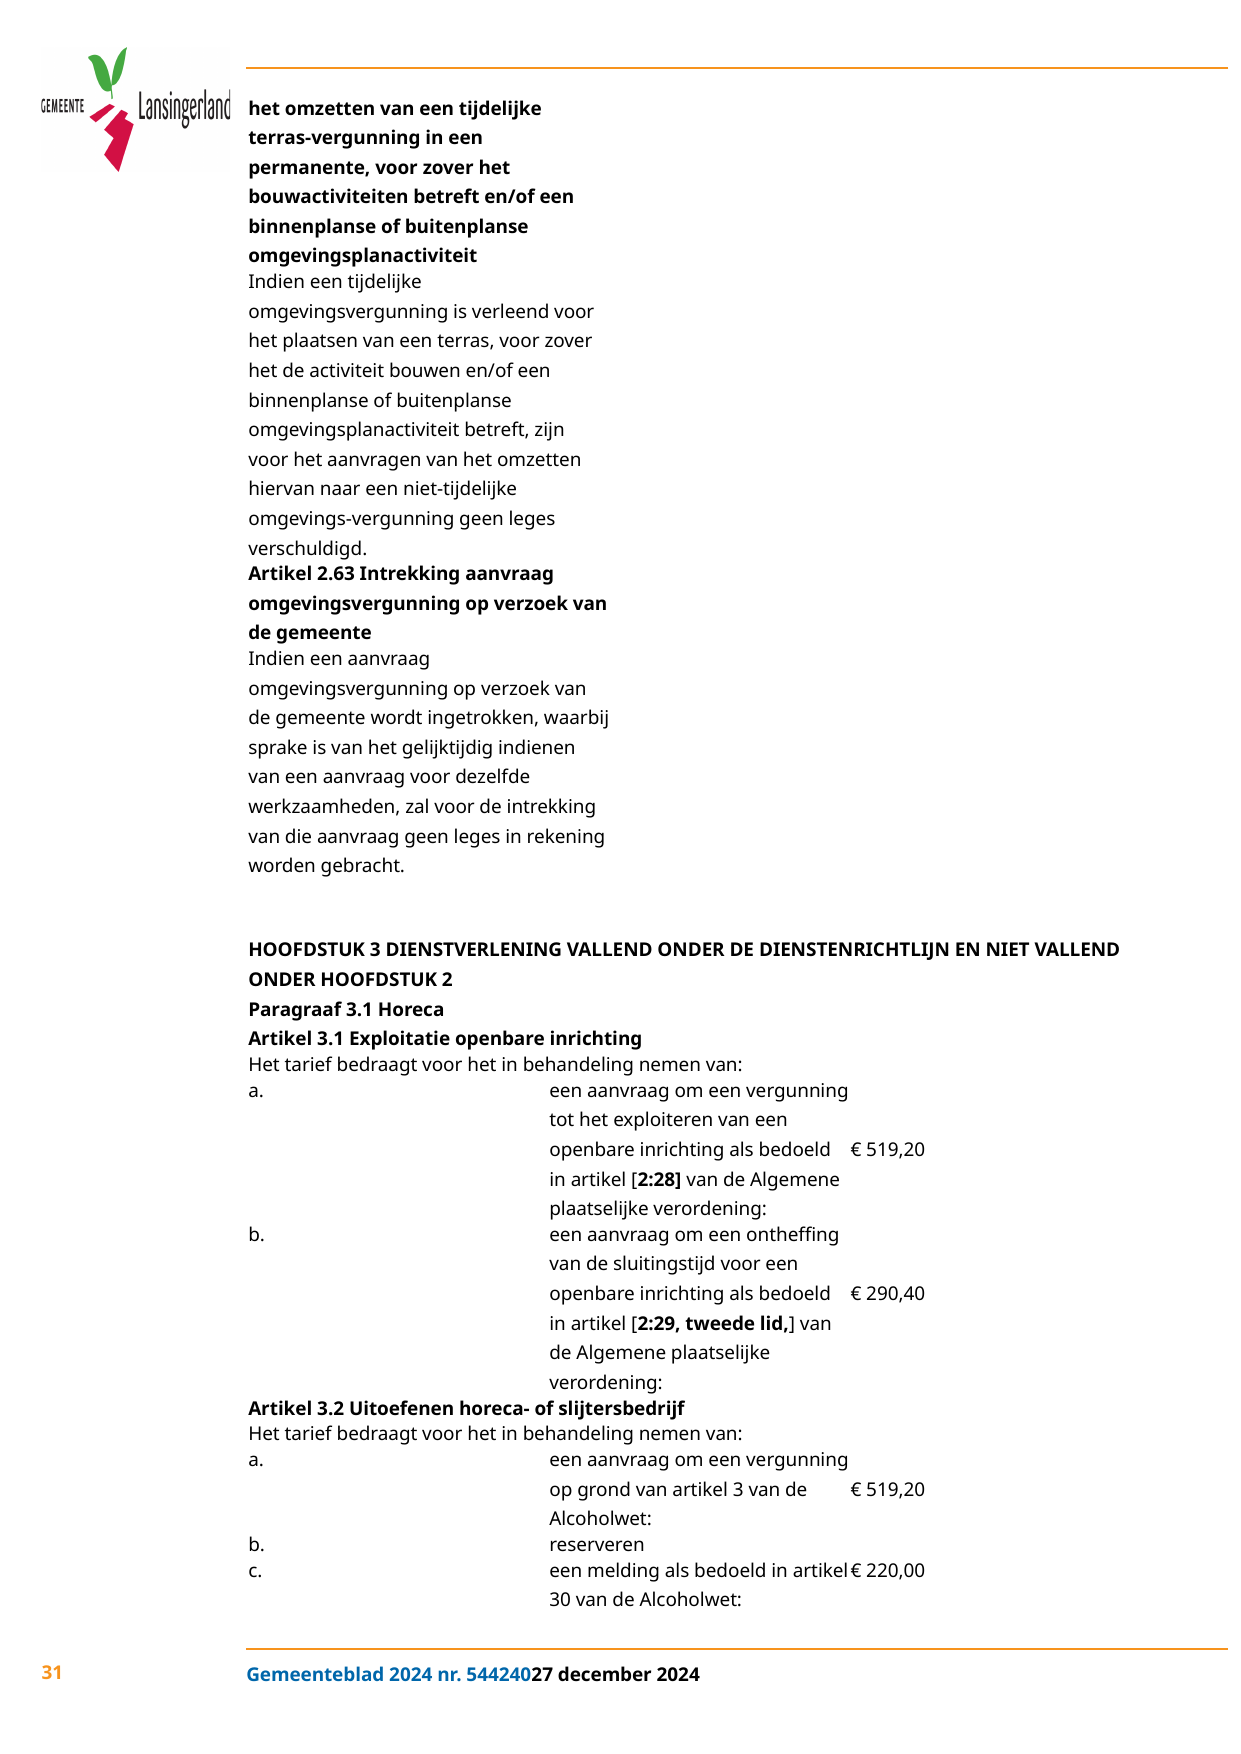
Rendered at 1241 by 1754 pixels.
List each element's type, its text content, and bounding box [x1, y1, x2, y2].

table_cell een melding als bedoeld in artikel 30 van de Alcoholwet: [549, 1557, 850, 1612]
table_cell Indien een tijdelijke omgevingsvergunning is verleend voor het plaatsen van een terras, voor zover het de activiteit bouwen en/of een binnenplanse of buitenplanse omgevingsplanactiviteit betreft, zijn voor het aanvragen van het omzetten hiervan naar een niet-tijdelijke omgevings-vergunning geen leges verschuldigd. [248, 269, 609, 560]
table_cell [609, 560, 1152, 645]
table_cell [790, 878, 1152, 904]
table_cell [609, 878, 790, 904]
table_cell [609, 95, 1152, 268]
table_cell € 220,00 [850, 1557, 1152, 1612]
table_cell reserveren [549, 1531, 850, 1557]
table_cell Artikel 2.63 Intrekking aanvraag omgevingsvergunning op verzoek van de gemeente [248, 560, 609, 645]
table_cell b. [248, 1221, 549, 1395]
table_cell een aanvraag om een vergunning op grond van artikel 3 van de Alcoholwet: [549, 1446, 850, 1531]
table_cell [429, 878, 609, 904]
table_cell [850, 1420, 1152, 1446]
table_cell [850, 1531, 1152, 1557]
table_cell een aanvraag om een vergunning tot het exploiteren van een openbare inrichting als bedoeld in artikel [2:28] van de Algemene plaatselijke verordening: [549, 1077, 850, 1221]
table_header Artikel 3.1 Exploitatie openbare inrichting [248, 1026, 850, 1051]
table_cell c. [248, 1557, 549, 1612]
table_cell Het tarief bedraagt voor het in behandeling nemen van: [248, 1420, 850, 1446]
table_cell [609, 269, 1152, 560]
table_cell het omzetten van een tijdelijke terras-vergunning in een permanente, voor zover het bouwactiviteiten betreft en/of een binnenplanse of buitenplanse omgevingsplanactiviteit [248, 95, 609, 268]
text HOOFDSTUK 3 DIENSTVERLENING VALLEND ONDER DE DIENSTENRICHTLIJN EN NIET VALLEND ONDER HOOFDSTUK 2 [248, 937, 1152, 992]
picture [41, 47, 231, 172]
table_cell Indien een aanvraag omgevingsvergunning op verzoek van de gemeente wordt ingetrokken, waarbij sprake is van het gelijktijdig indienen van een aanvraag voor dezelfde werkzaamheden, zal voor de intrekking van die aanvraag geen leges in rekening worden gebracht. [248, 645, 609, 878]
table_cell € 290,40 [850, 1221, 1152, 1395]
table_cell a. [248, 1446, 549, 1531]
table_cell een aanvraag om een ontheffing van de sluitingstijd voor een openbare inrichting als bedoeld in artikel [2:29, tweede lid,] van de Algemene plaatselijke verordening: [549, 1221, 850, 1395]
table_cell [850, 1395, 1152, 1420]
table_cell a. [248, 1077, 549, 1221]
text Paragraaf 3.1 Horeca [248, 996, 1152, 1022]
table_cell [609, 645, 1152, 878]
table_cell [850, 1051, 1152, 1077]
table_cell Het tarief bedraagt voor het in behandeling nemen van: [248, 1051, 850, 1077]
table_cell [248, 878, 429, 904]
table_cell b. [248, 1531, 549, 1557]
table_header [850, 1026, 1152, 1051]
table_cell Artikel 3.2 Uitoefenen horeca- of slijtersbedrijf [248, 1395, 850, 1420]
table_cell € 519,20 [850, 1077, 1152, 1221]
table_cell € 519,20 [850, 1446, 1152, 1531]
